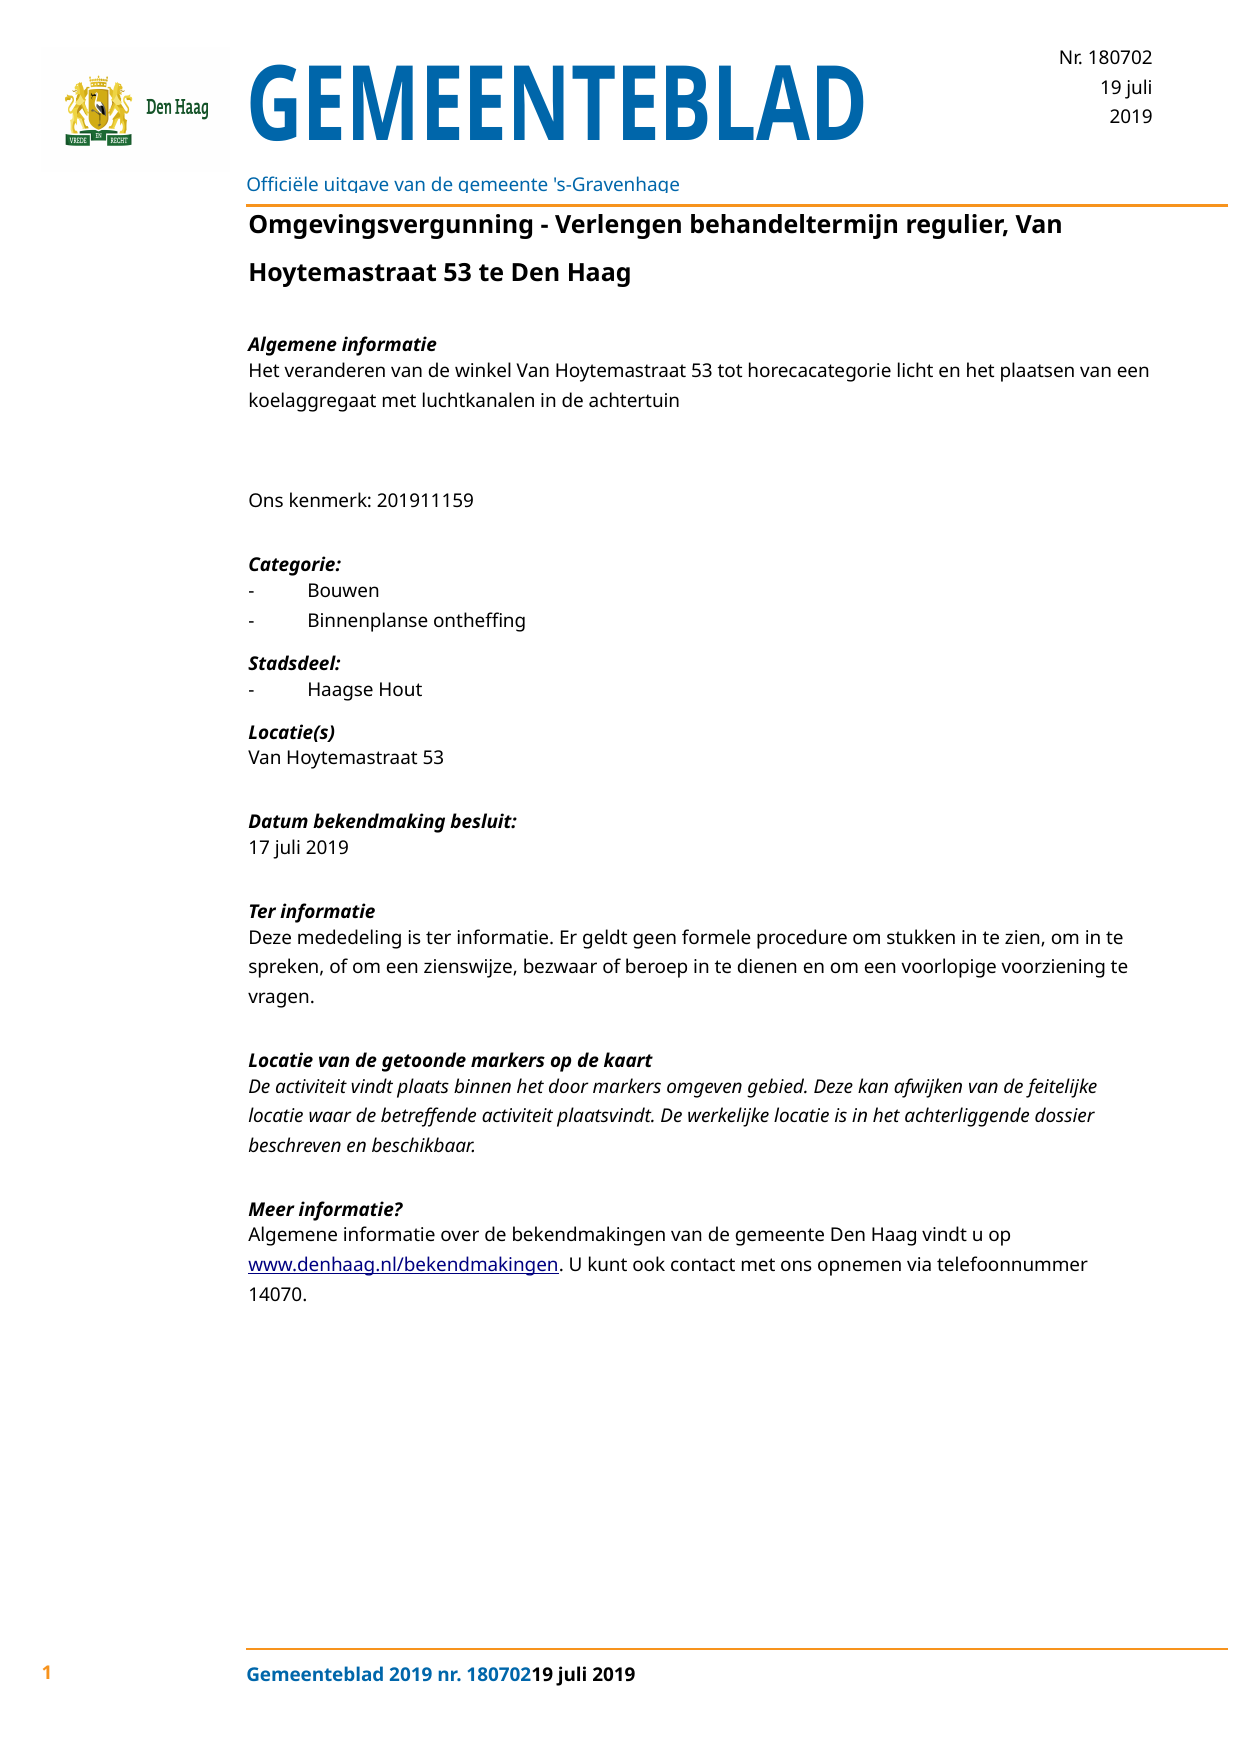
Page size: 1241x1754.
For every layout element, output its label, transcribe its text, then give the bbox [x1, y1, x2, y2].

text Categorie: [248, 552, 1152, 577]
text Deze mededeling is ter informatie. Er geldt geen formele procedure om stukken in te zien, om in te spreken, of om een zienswijze, bezwaar of beroep in te dienen en om een voorlopige voorziening te vragen. [248, 924, 1152, 1009]
text Stadsdeel: [248, 650, 1152, 676]
text De activiteit vindt plaats binnen het door markers omgeven gebied. Deze kan afwijken van de feitelijke locatie waar de betreffende activiteit plaatsvindt. De werkelijke locatie is in het achterliggende dossier beschreven en beschikbaar. [248, 1073, 1152, 1158]
text 17 juli 2019 [248, 834, 1152, 860]
text Meer informatie? [248, 1196, 1152, 1222]
text Datum bekendmaking besluit: [248, 808, 1152, 834]
text Locatie(s) [248, 719, 1152, 744]
text Ons kenmerk: 201911159 [248, 488, 1152, 513]
text Het veranderen van de winkel Van Hoytemastraat 53 tot horecacategorie licht en het plaatsen van een koelaggregaat met luchtkanalen in de achtertuin [248, 357, 1152, 412]
text Ter informatie [248, 898, 1152, 924]
list Haagse Hout [248, 676, 1152, 701]
list Bouwen [248, 577, 1152, 603]
text Locatie van de getoonde markers op de kaart [248, 1047, 1152, 1073]
text Omgevingsvergunning - Verlengen behandeltermijn regulier, Van Hoytemastraat 53 te Den Haag [248, 207, 1152, 288]
text Algemene informatie over de bekendmakingen van de gemeente Den Haag vindt u op www.denhaag.nl/bekendmakingen. U kunt ook contact met ons opnemen via telefoonnummer 14070. [248, 1222, 1152, 1307]
picture [41, 47, 231, 172]
text Algemene informatie [248, 331, 1152, 357]
list Binnenplanse ontheffing [248, 607, 1152, 633]
text Van Hoytemastraat 53 [248, 744, 1152, 770]
